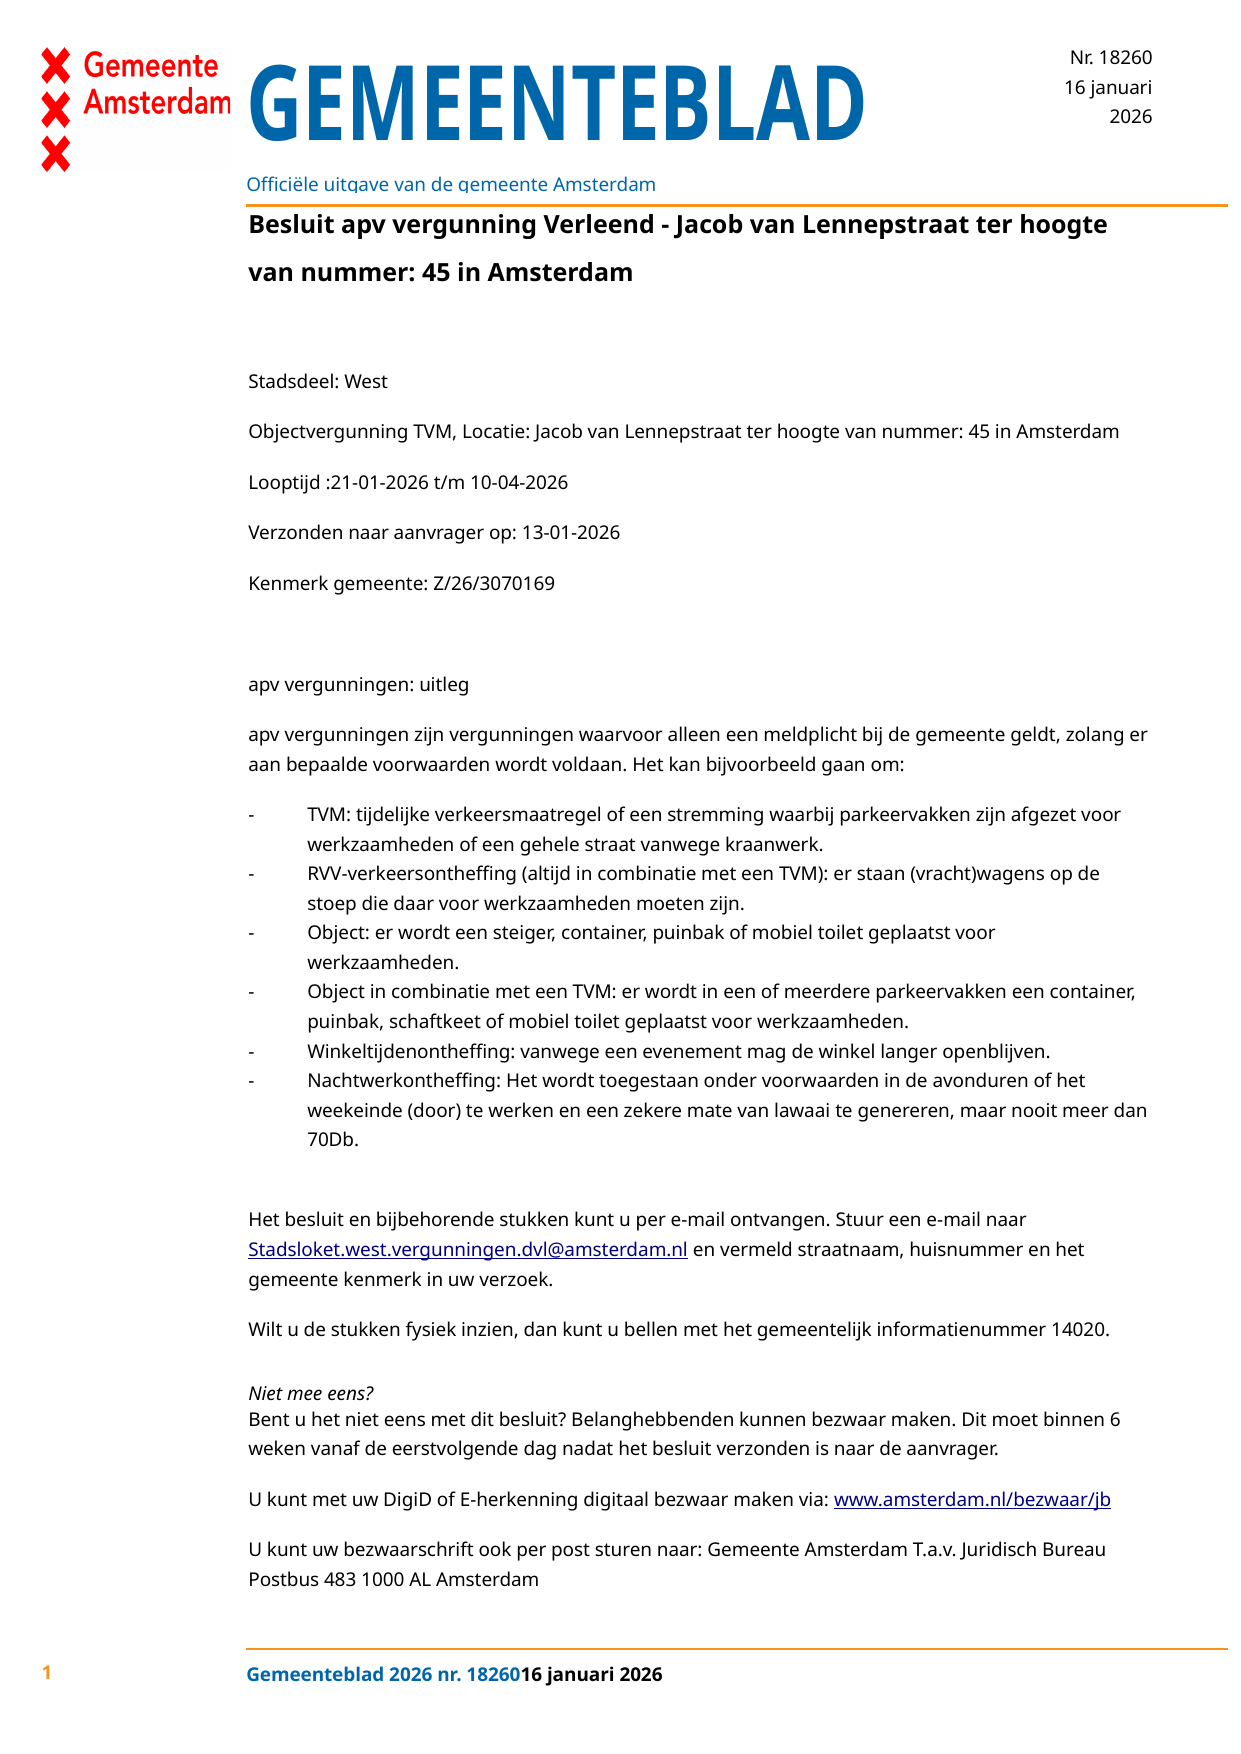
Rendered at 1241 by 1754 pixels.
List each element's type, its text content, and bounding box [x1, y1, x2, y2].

list Object: er wordt een steiger, container, puinbak of mobiel toilet geplaatst voor werkzaamheden. [248, 919, 1152, 975]
list Winkeltijdenontheffing: vanwege een evenement mag de winkel langer openblijven. [248, 1038, 1152, 1064]
list RVV-verkeersontheffing (altijd in combinatie met een TVM): er staan (vracht)wagens op de stoep die daar voor werkzaamheden moeten zijn. [248, 860, 1152, 916]
text U kunt uw bezwaarschrift ook per post sturen naar: Gemeente Amsterdam T.a.v. Juridisch Bureau Postbus 483 1000 AL Amsterdam [248, 1536, 1152, 1592]
text apv vergunningen zijn vergunningen waarvoor alleen een meldplicht bij de gemeente geldt, zolang er aan bepaalde voorwaarden wordt voldaan. Het kan bijvoorbeeld gaan om: [248, 721, 1152, 777]
text Niet mee eens? [248, 1380, 1152, 1406]
text Looptijd :21-01-2026 t/m 10-04-2026 [248, 469, 1152, 495]
text Kenmerk gemeente: Z/26/3070169 [248, 570, 1152, 596]
text U kunt met uw DigiD of E-herkenning digitaal bezwaar maken via: www.amsterdam.nl/bezwaar/jb [248, 1486, 1152, 1512]
text Stadsdeel: West [248, 368, 1152, 394]
text Objectvergunning TVM, Locatie: Jacob van Lennepstraat ter hoogte van nummer: 45 in Amsterdam [248, 419, 1152, 444]
text Verzonden naar aanvrager op: 13-01-2026 [248, 519, 1152, 545]
text Bent u het niet eens met dit besluit? Belanghebbenden kunnen bezwaar maken. Dit moet binnen 6 weken vanaf de eerstvolgende dag nadat het besluit verzonden is naar de aanvrager. [248, 1406, 1152, 1461]
text apv vergunningen: uitleg [248, 671, 1152, 697]
list Object in combinatie met een TVM: er wordt in een of meerdere parkeervakken een container, puinbak, schaftkeet of mobiel toilet geplaatst voor werkzaamheden. [248, 979, 1152, 1034]
picture [41, 47, 231, 172]
text Het besluit en bijbehorende stukken kunt u per e-mail ontvangen. Stuur een e-mail naar Stadsloket.west.vergunningen.dvl@amsterdam.nl en vermeld straatnaam, huisnummer en het gemeente kenmerk in uw verzoek. [248, 1207, 1152, 1292]
list TVM: tijdelijke verkeersmaatregel of een stremming waarbij parkeervakken zijn afgezet voor werkzaamheden of een gehele straat vanwege kraanwerk. [248, 801, 1152, 857]
text Besluit apv vergunning Verleend - Jacob van Lennepstraat ter hoogte van nummer: 45 in Amsterdam [248, 207, 1152, 288]
text Wilt u de stukken fysiek inzien, dan kunt u bellen met het gemeentelijk informatienummer 14020. [248, 1316, 1152, 1342]
list Nachtwerkontheffing: Het wordt toegestaan onder voorwaarden in de avonduren of het weekeinde (door) te werken en een zekere mate van lawaai te genereren, maar nooit meer dan 70Db. [248, 1067, 1152, 1152]
